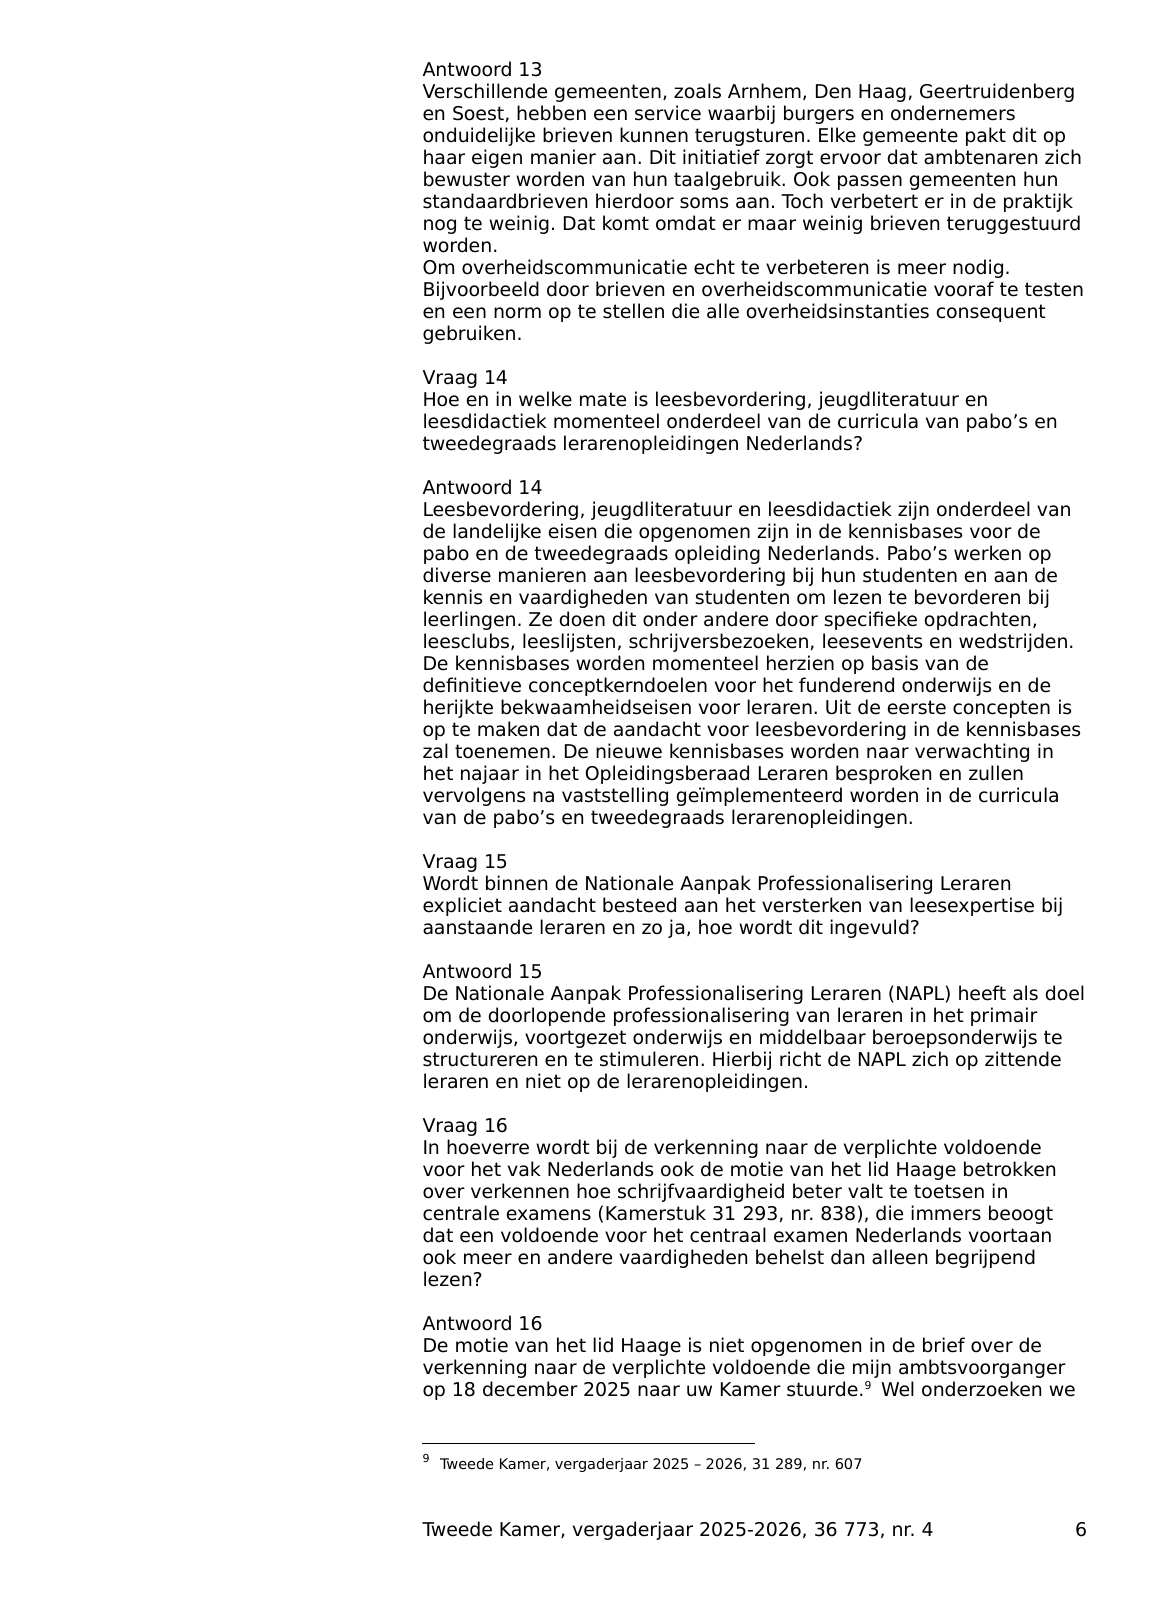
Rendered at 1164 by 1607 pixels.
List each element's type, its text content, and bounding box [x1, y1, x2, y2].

text Vraag 15 [422, 851, 1087, 873]
text Antwoord 16 [422, 1313, 1087, 1335]
text Antwoord 14 [422, 477, 1087, 499]
text Antwoord 15 [422, 961, 1087, 983]
text Wordt binnen de Nationale Aanpak Professionalisering Leraren expliciet aandacht besteed aan het versterken van leesexpertise bij aanstaande leraren en zo ja, hoe wordt dit ingevuld? [422, 873, 1087, 939]
text Antwoord 13 [422, 59, 1087, 81]
text Vraag 14 [422, 367, 1087, 389]
text Om overheidscommunicatie echt te verbeteren is meer nodig. Bijvoorbeeld door brieven en overheidscommunicatie vooraf te testen en een norm op te stellen die alle overheidsinstanties consequent gebruiken. [422, 257, 1087, 345]
text De motie van het lid Haage is niet opgenomen in de brief over de verkenning naar de verplichte voldoende die mijn ambtsvoorganger op 18 december 2025 naar uw Kamer stuurde. Wel onderzoeken we [422, 1335, 1087, 1401]
text Hoe en in welke mate is leesbevordering, jeugdliteratuur en leesdidactiek momenteel onderdeel van de curricula van pabo’s en tweedegraads lerarenopleidingen Nederlands? [422, 389, 1087, 455]
text De Nationale Aanpak Professionalisering Leraren (NAPL) heeft als doel om de doorlopende professionalisering van leraren in het primair onderwijs, voortgezet onderwijs en middelbaar beroepsonderwijs te structureren en te stimuleren. Hierbij richt de NAPL zich op zittende leraren en niet op de lerarenopleidingen. [422, 983, 1087, 1093]
text Vraag 16 [422, 1115, 1087, 1137]
text In hoeverre wordt bij de verkenning naar de verplichte voldoende voor het vak Nederlands ook de motie van het lid Haage betrokken over verkennen hoe schrijfvaardigheid beter valt te toetsen in centrale examens (Kamerstuk 31 293, nr. 838), die immers beoogt dat een voldoende voor het centraal examen Nederlands voortaan ook meer en andere vaardigheden behelst dan alleen begrijpend lezen? [422, 1137, 1087, 1291]
text Verschillende gemeenten, zoals Arnhem, Den Haag, Geertruidenberg en Soest, hebben een service waarbij burgers en ondernemers onduidelijke brieven kunnen terugsturen. Elke gemeente pakt dit op haar eigen manier aan. Dit initiatief zorgt ervoor dat ambtenaren zich bewuster worden van hun taalgebruik. Ook passen gemeenten hun standaardbrieven hierdoor soms aan. Toch verbetert er in de praktijk nog te weinig. Dat komt omdat er maar weinig brieven teruggestuurd worden. [422, 81, 1087, 257]
text Leesbevordering, jeugdliteratuur en leesdidactiek zijn onderdeel van de landelijke eisen die opgenomen zijn in de kennisbases voor de pabo en de tweedegraads opleiding Nederlands. Pabo’s werken op diverse manieren aan leesbevordering bij hun studenten en aan de kennis en vaardigheden van studenten om lezen te bevorderen bij leerlingen. Ze doen dit onder andere door specifieke opdrachten, leesclubs, leeslijsten, schrijversbezoeken, leesevents en wedstrijden. De kennisbases worden momenteel herzien op basis van de definitieve conceptkerndoelen voor het funderend onderwijs en de herijkte bekwaamheidseisen voor leraren. Uit de eerste concepten is op te maken dat de aandacht voor leesbevordering in de kennisbases zal toenemen. De nieuwe kennisbases worden naar verwachting in het najaar in het Opleidingsberaad Leraren besproken en zullen vervolgens na vaststelling geïmplementeerd worden in de curricula van de pabo’s en tweedegraads lerarenopleidingen. [422, 499, 1087, 829]
text Tweede Kamer, vergaderjaar 2025 – 2026, 31 289, nr. 607 [422, 1452, 1087, 1474]
